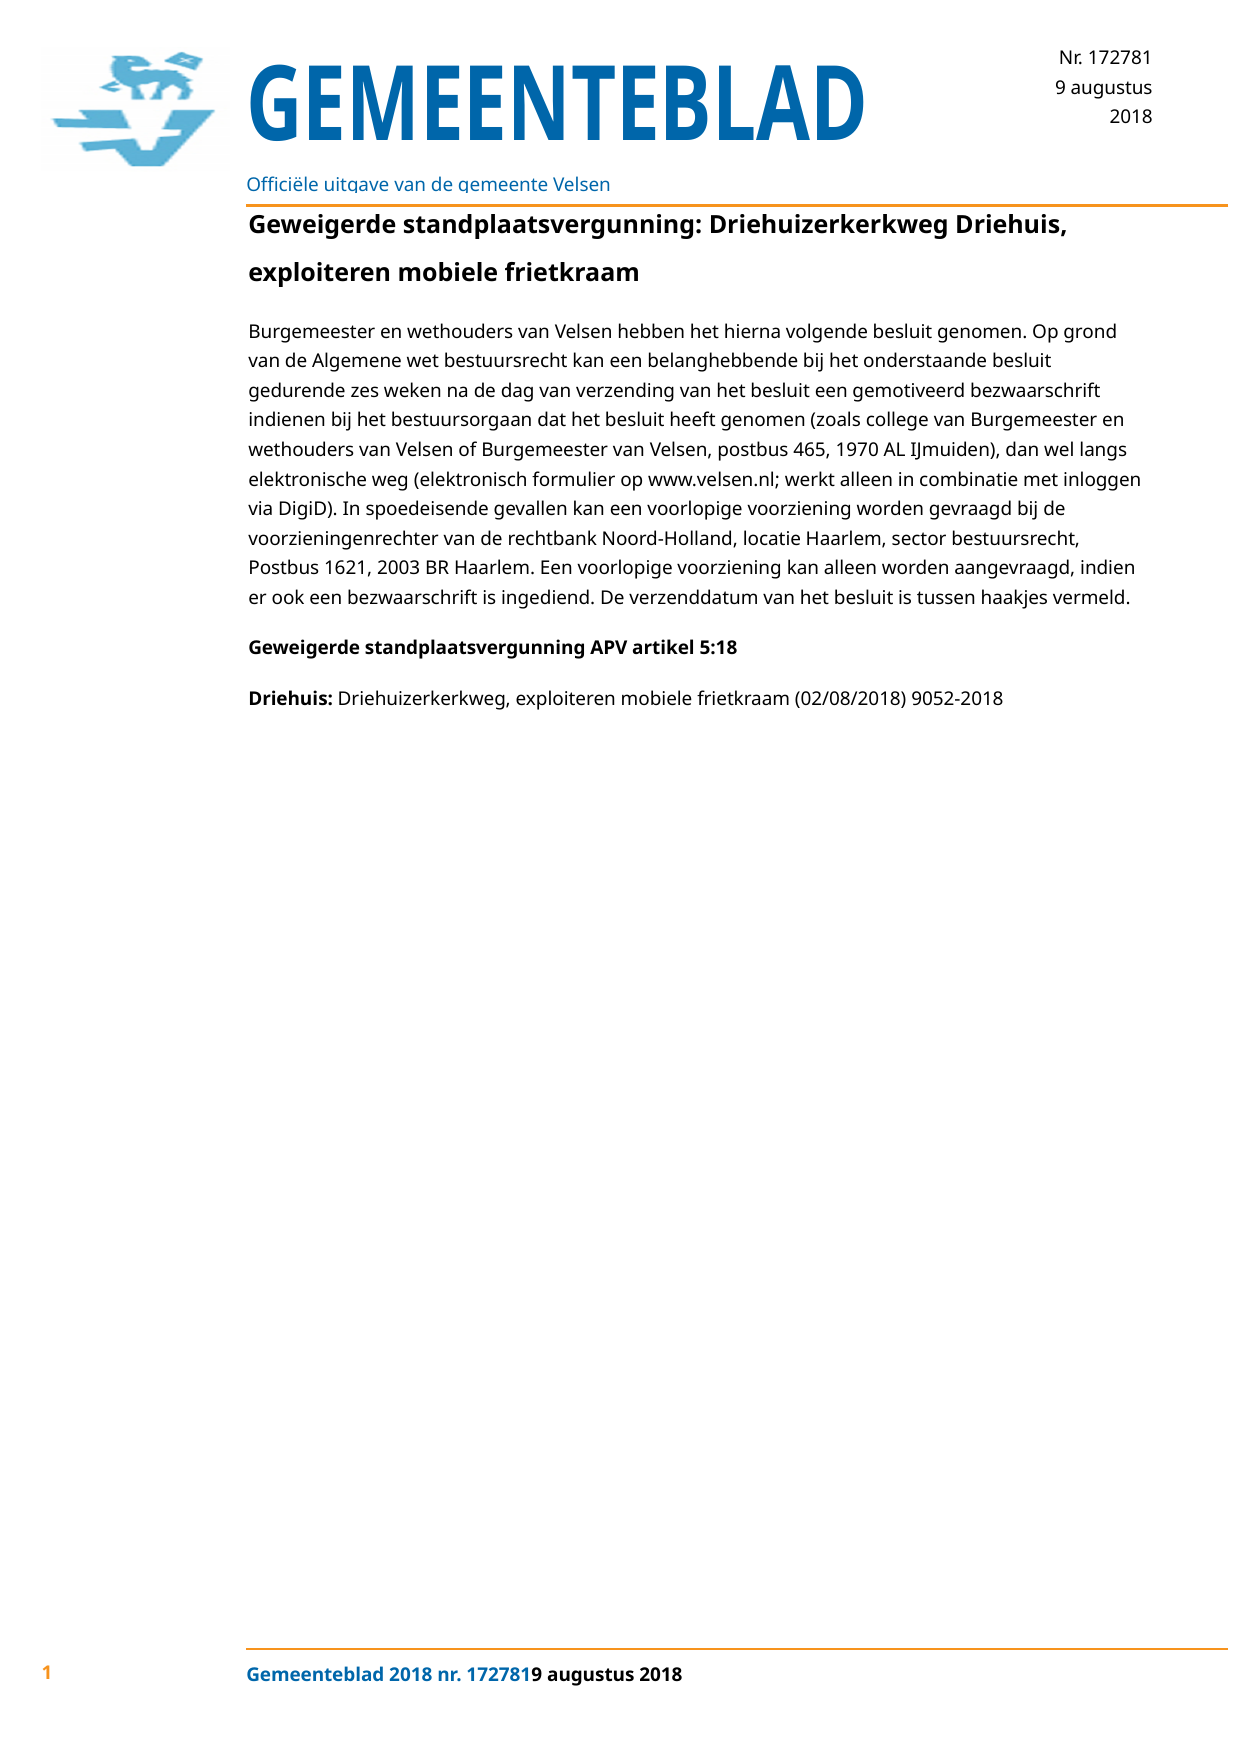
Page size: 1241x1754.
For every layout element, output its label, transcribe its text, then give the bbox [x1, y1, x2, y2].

text Driehuis: Driehuizerkerkweg, exploiteren mobiele frietkraam (02/08/2018) 9052-2018 [248, 685, 1152, 711]
picture [41, 47, 231, 172]
text Geweigerde standplaatsvergunning: Driehuizerkerkweg Driehuis, exploiteren mobiele frietkraam [248, 207, 1152, 288]
text Geweigerde standplaatsvergunning APV artikel 5:18 [248, 634, 1152, 660]
text Burgemeester en wethouders van Velsen hebben het hierna volgende besluit genomen. Op grond van de Algemene wet bestuursrecht kan een belanghebbende bij het onderstaande besluit gedurende zes weken na de dag van verzending van het besluit een gemotiveerd bezwaarschrift indienen bij het bestuursorgaan dat het besluit heeft genomen (zoals college van Burgemeester en wethouders van Velsen of Burgemeester van Velsen, postbus 465, 1970 AL IJmuiden), dan wel langs elektronische weg (elektronisch formulier op www.velsen.nl; werkt alleen in combinatie met inloggen via DigiD). In spoedeisende gevallen kan een voorlopige voorziening worden gevraagd bij de voorzieningenrechter van de rechtbank Noord-Holland, locatie Haarlem, sector bestuursrecht, Postbus 1621, 2003 BR Haarlem. Een voorlopige voorziening kan alleen worden aangevraagd, indien er ook een bezwaarschrift is ingediend. De verzenddatum van het besluit is tussen haakjes vermeld. [248, 318, 1152, 610]
